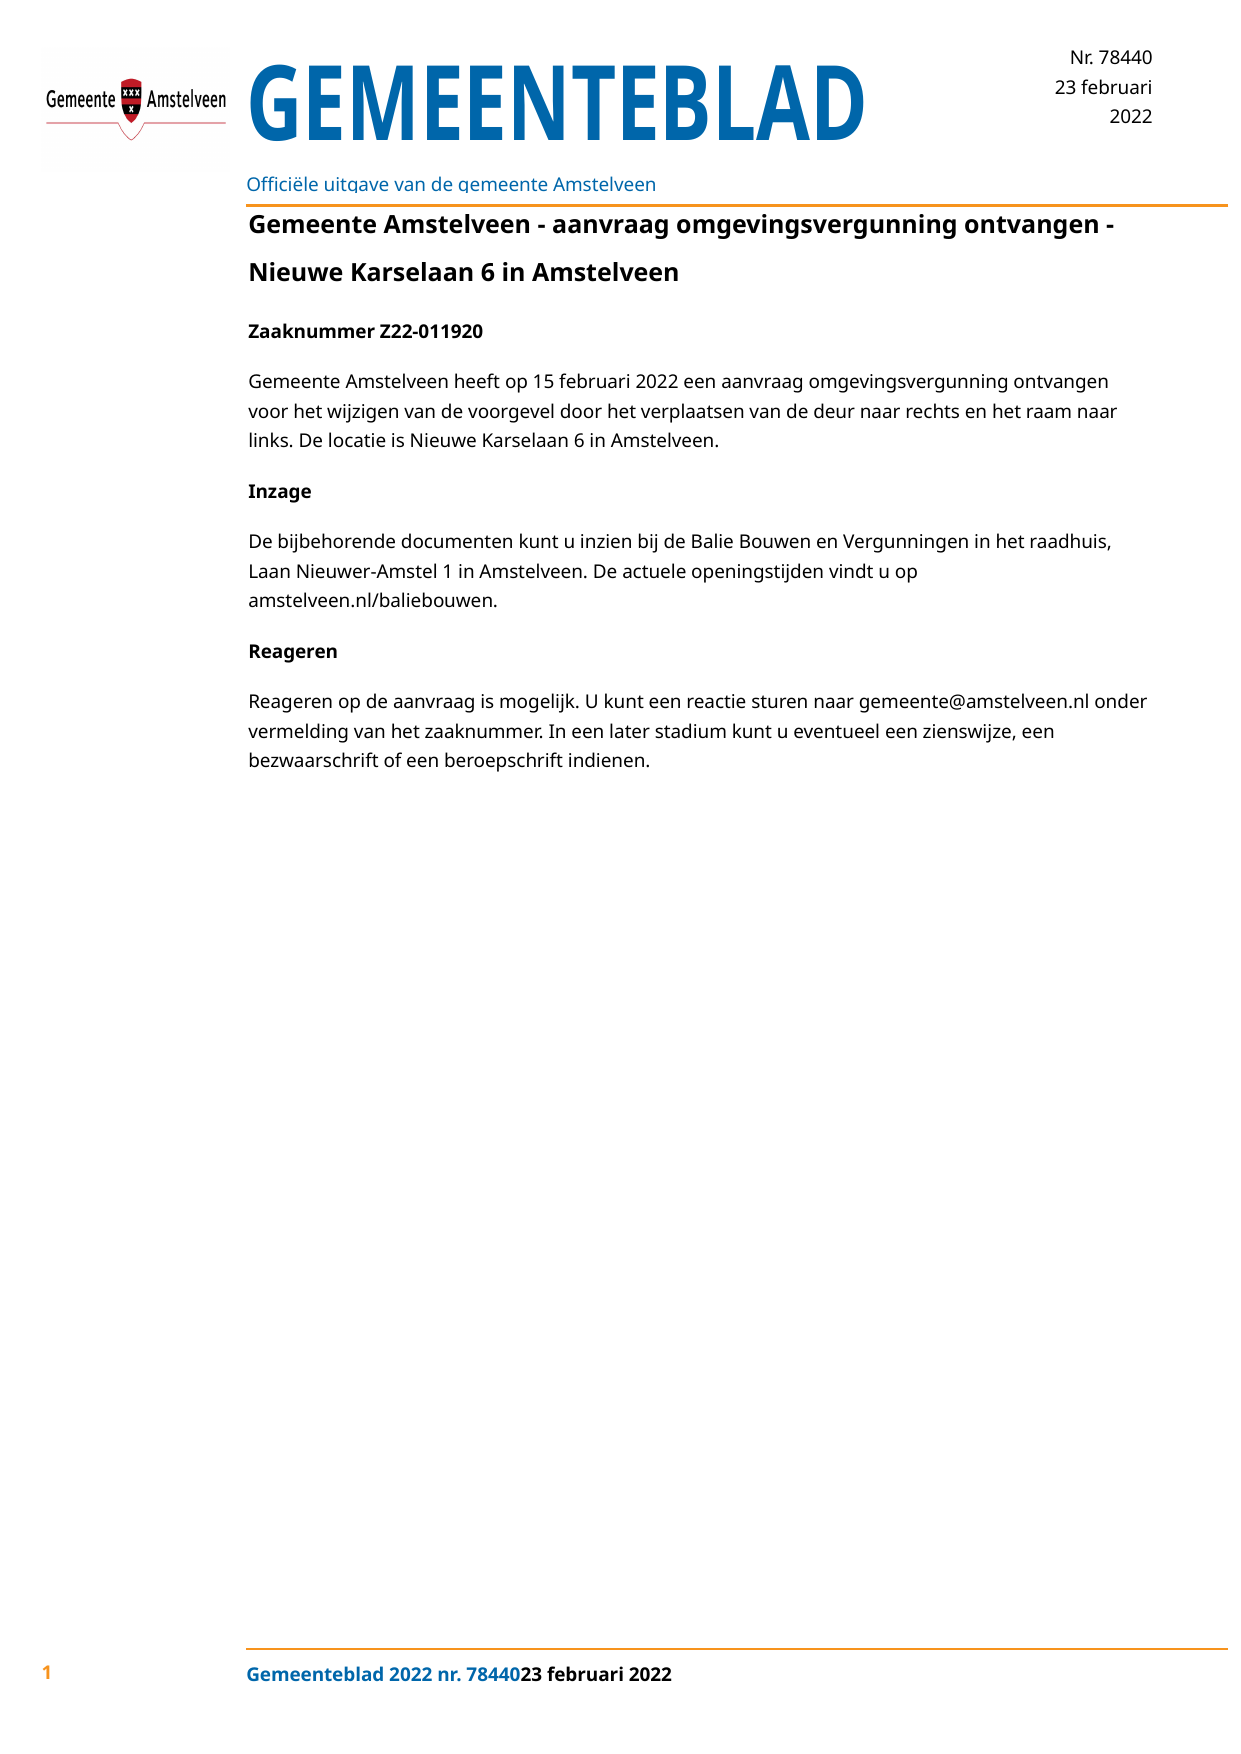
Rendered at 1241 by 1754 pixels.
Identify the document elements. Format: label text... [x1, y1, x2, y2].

text Gemeente Amstelveen - aanvraag omgevingsvergunning ontvangen - Nieuwe Karselaan 6 in Amstelveen [248, 207, 1152, 288]
text Reageren [248, 638, 1152, 664]
text Zaaknummer Z22-011920 [248, 318, 1152, 344]
text Inzage [248, 478, 1152, 504]
text Gemeente Amstelveen heeft op 15 februari 2022 een aanvraag omgevingsvergunning ontvangen voor het wijzigen van de voorgevel door het verplaatsen van de deur naar rechts en het raam naar links. De locatie is Nieuwe Karselaan 6 in Amstelveen. [248, 368, 1152, 453]
text Reageren op de aanvraag is mogelijk. U kunt een reactie sturen naar gemeente@amstelveen.nl onder vermelding van het zaaknummer. In een later stadium kunt u eventueel een zienswijze, een bezwaarschrift of een beroepschrift indienen. [248, 688, 1152, 773]
text De bijbehorende documenten kunt u inzien bij de Balie Bouwen en Vergunningen in het raadhuis, Laan Nieuwer-Amstel 1 in Amstelveen. De actuele openingstijden vindt u op amstelveen.nl/baliebouwen. [248, 528, 1152, 613]
picture [41, 47, 231, 172]
